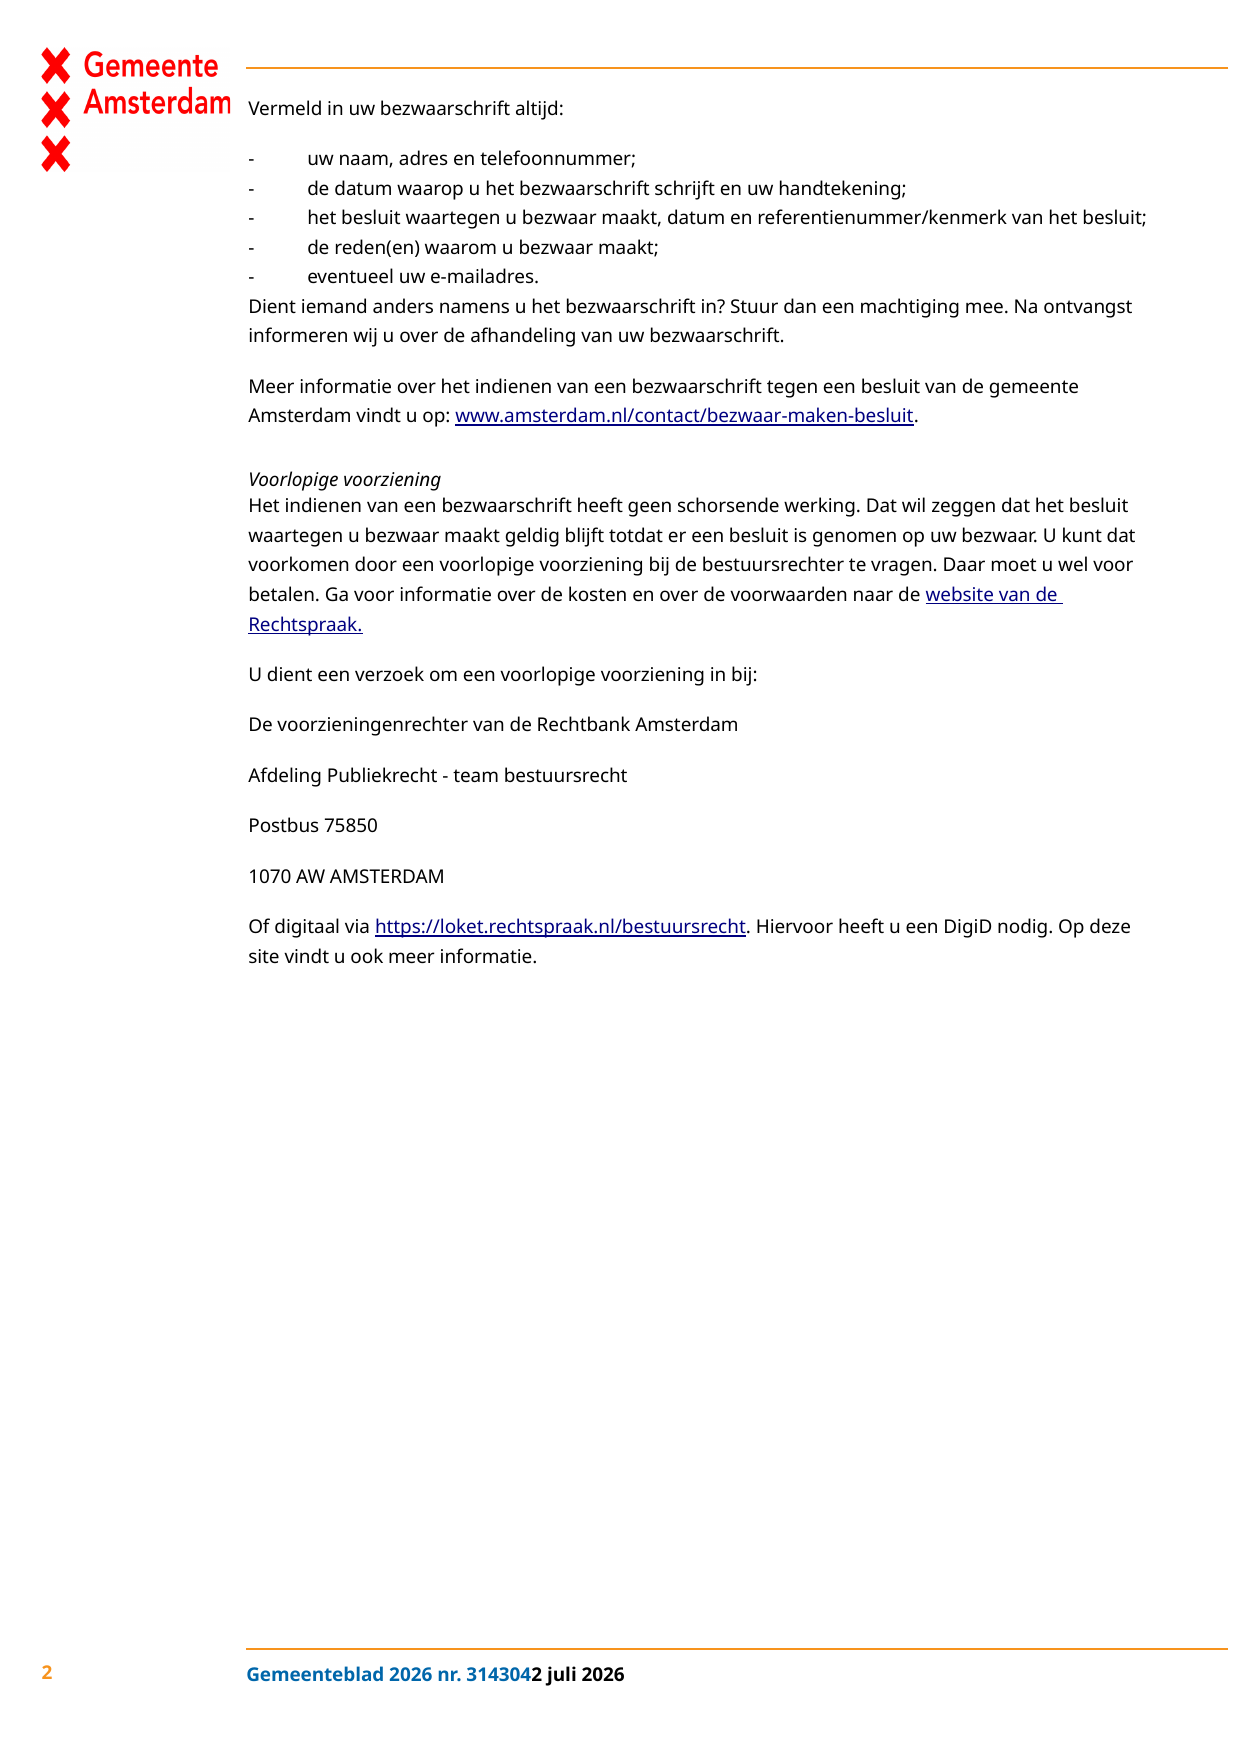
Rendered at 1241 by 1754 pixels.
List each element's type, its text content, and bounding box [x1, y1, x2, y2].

text Meer informatie over het indienen van een bezwaarschrift tegen een besluit van de gemeente Amsterdam vindt u op: www.amsterdam.nl/contact/bezwaar-maken-besluit. [248, 373, 1152, 428]
list eventueel uw e-mailadres. [248, 263, 1152, 289]
text 1070 AW AMSTERDAM [248, 863, 1152, 888]
picture [41, 47, 231, 172]
text Voorlopige voorziening [248, 467, 1152, 492]
text Afdeling Publiekrecht - team bestuursrecht [248, 762, 1152, 788]
list uw naam, adres en telefoonnummer; [248, 145, 1152, 171]
text Of digitaal via https://loket.rechtspraak.nl/bestuursrecht. Hiervoor heeft u een DigiD nodig. Op deze site vindt u ook meer informatie. [248, 913, 1152, 968]
list het besluit waartegen u bezwaar maakt, datum en referentienummer/kenmerk van het besluit; [248, 204, 1152, 230]
list de reden(en) waarom u bezwaar maakt; [248, 234, 1152, 260]
text De voorzieningenrechter van de Rechtbank Amsterdam [248, 712, 1152, 737]
text Dient iemand anders namens u het bezwaarschrift in? Stuur dan een machtiging mee. Na ontvangst informeren wij u over de afhandeling van uw bezwaarschrift. [248, 293, 1152, 348]
text Vermeld in uw bezwaarschrift altijd: [248, 95, 1152, 121]
list de datum waarop u het bezwaarschrift schrijft en uw handtekening; [248, 175, 1152, 201]
text Het indienen van een bezwaarschrift heeft geen schorsende werking. Dat wil zeggen dat het besluit waartegen u bezwaar maakt geldig blijft totdat er een besluit is genomen op uw bezwaar. U kunt dat voorkomen door een voorlopige voorziening bij de bestuursrechter te vragen. Daar moet u wel voor betalen. Ga voor informatie over de kosten en over de voorwaarden naar de website van de Rechtspraak. [248, 492, 1152, 636]
text Postbus 75850 [248, 812, 1152, 838]
text U dient een verzoek om een voorlopige voorziening in bij: [248, 661, 1152, 687]
